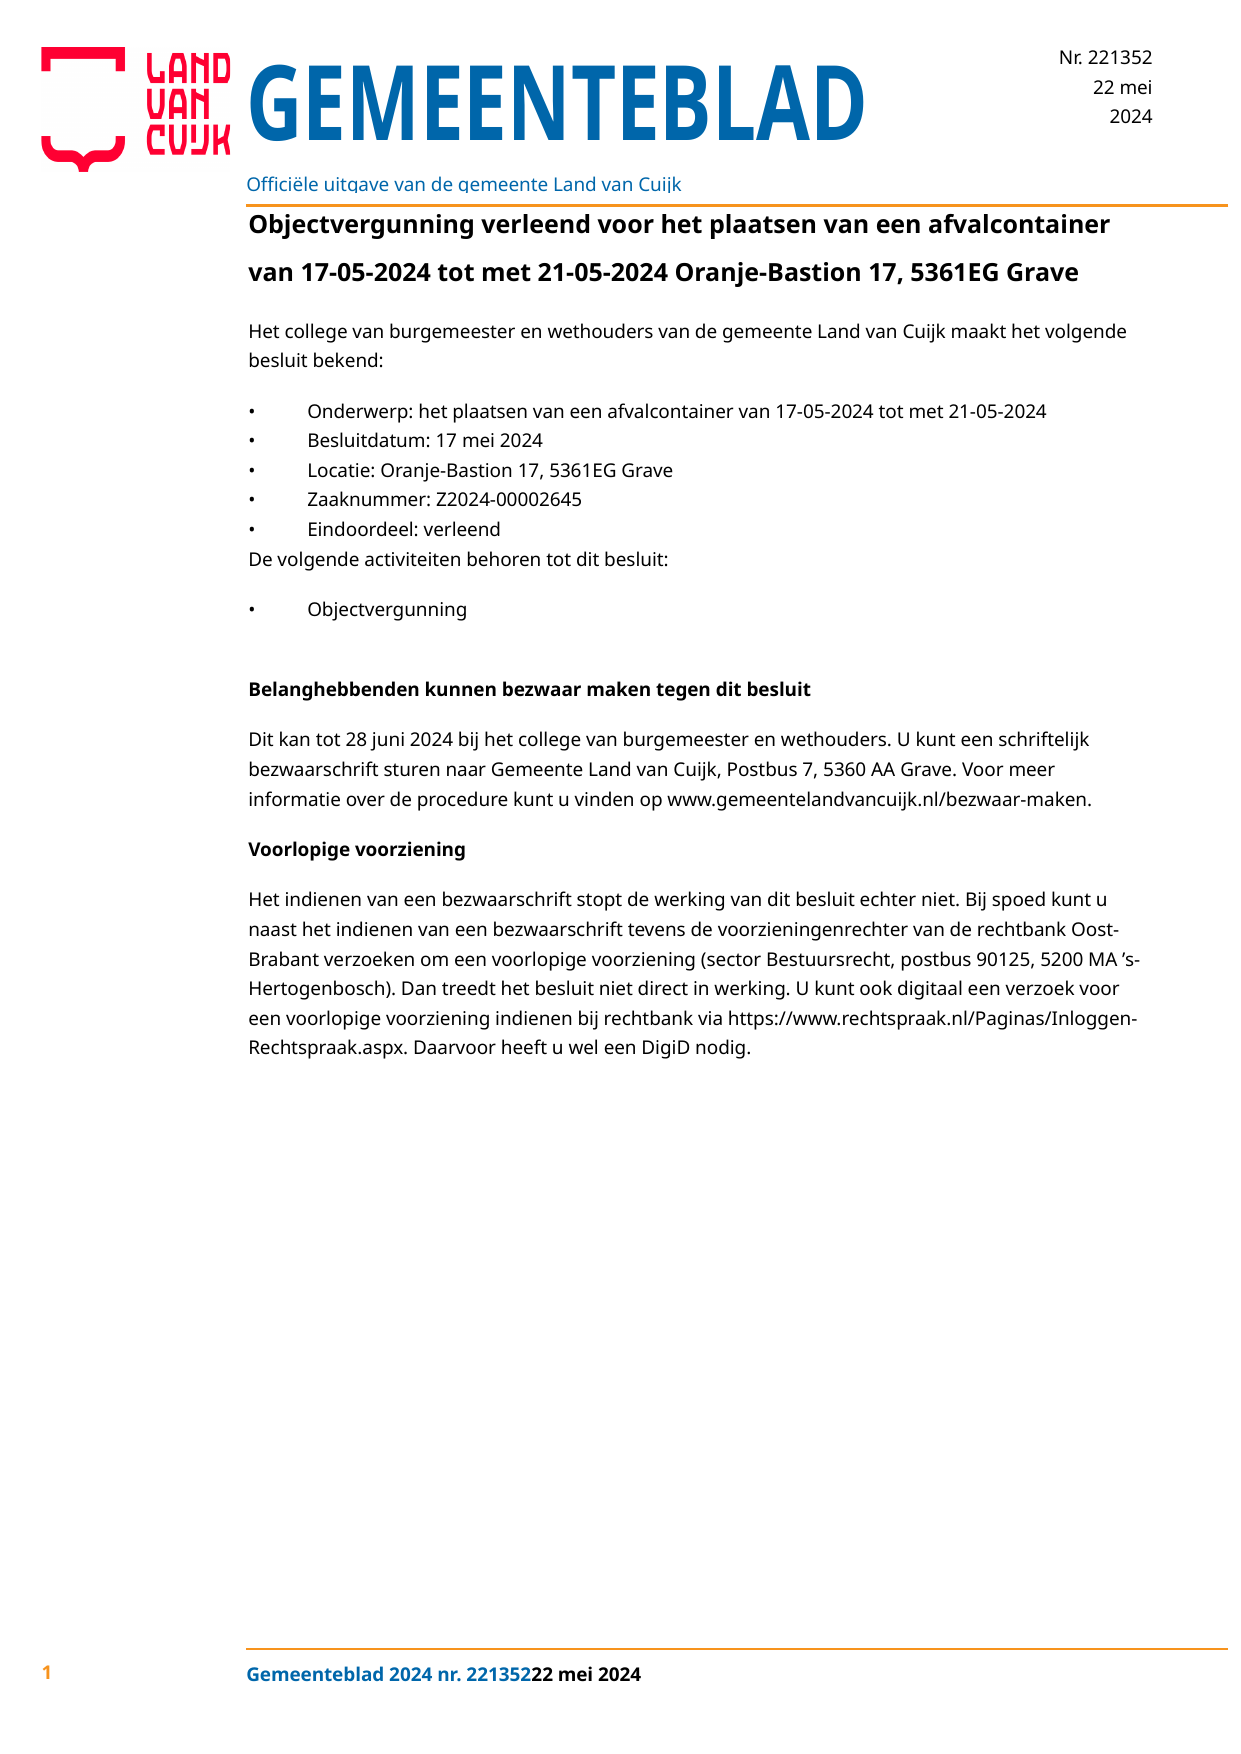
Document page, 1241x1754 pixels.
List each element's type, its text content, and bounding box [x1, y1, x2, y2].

list Besluitdatum: 17 mei 2024 [248, 427, 1152, 453]
text Voorlopige voorziening [248, 836, 1152, 862]
list Onderwerp: het plaatsen van een afvalcontainer van 17-05-2024 tot met 21-05-2024 [248, 398, 1152, 424]
list Objectvergunning [248, 596, 1152, 622]
list Locatie: Oranje-Bastion 17, 5361EG Grave [248, 457, 1152, 483]
picture [41, 47, 231, 172]
list Eindoordeel: verleend [248, 516, 1152, 542]
text Dit kan tot 28 juni 2024 bij het college van burgemeester en wethouders. U kunt een schriftelijk bezwaarschrift sturen naar Gemeente Land van Cuijk, Postbus 7, 5360 AA Grave. Voor meer informatie over de procedure kunt u vinden op www.gemeentelandvancuijk.nl/bezwaar-maken. [248, 727, 1152, 812]
list Zaaknummer: Z2024-00002645 [248, 487, 1152, 512]
text Objectvergunning verleend voor het plaatsen van een afvalcontainer van 17-05-2024 tot met 21-05-2024 Oranje-Bastion 17, 5361EG Grave [248, 207, 1152, 288]
text De volgende activiteiten behoren tot dit besluit: [248, 546, 1152, 572]
text Het indienen van een bezwaarschrift stopt de werking van dit besluit echter niet. Bij spoed kunt u naast het indienen van een bezwaarschrift tevens de voorzieningenrechter van de rechtbank Oost-Brabant verzoeken om een voorlopige voorziening (sector Bestuursrecht, postbus 90125, 5200 MA ’s-Hertogenbosch). Dan treedt het besluit niet direct in werking. U kunt ook digitaal een verzoek voor een voorlopige voorziening indienen bij rechtbank via https://www.rechtspraak.nl/Paginas/Inloggen-Rechtspraak.aspx. Daarvoor heeft u wel een DigiD nodig. [248, 887, 1152, 1060]
text Het college van burgemeester en wethouders van de gemeente Land van Cuijk maakt het volgende besluit bekend: [248, 318, 1152, 373]
text Belanghebbenden kunnen bezwaar maken tegen dit besluit [248, 676, 1152, 702]
